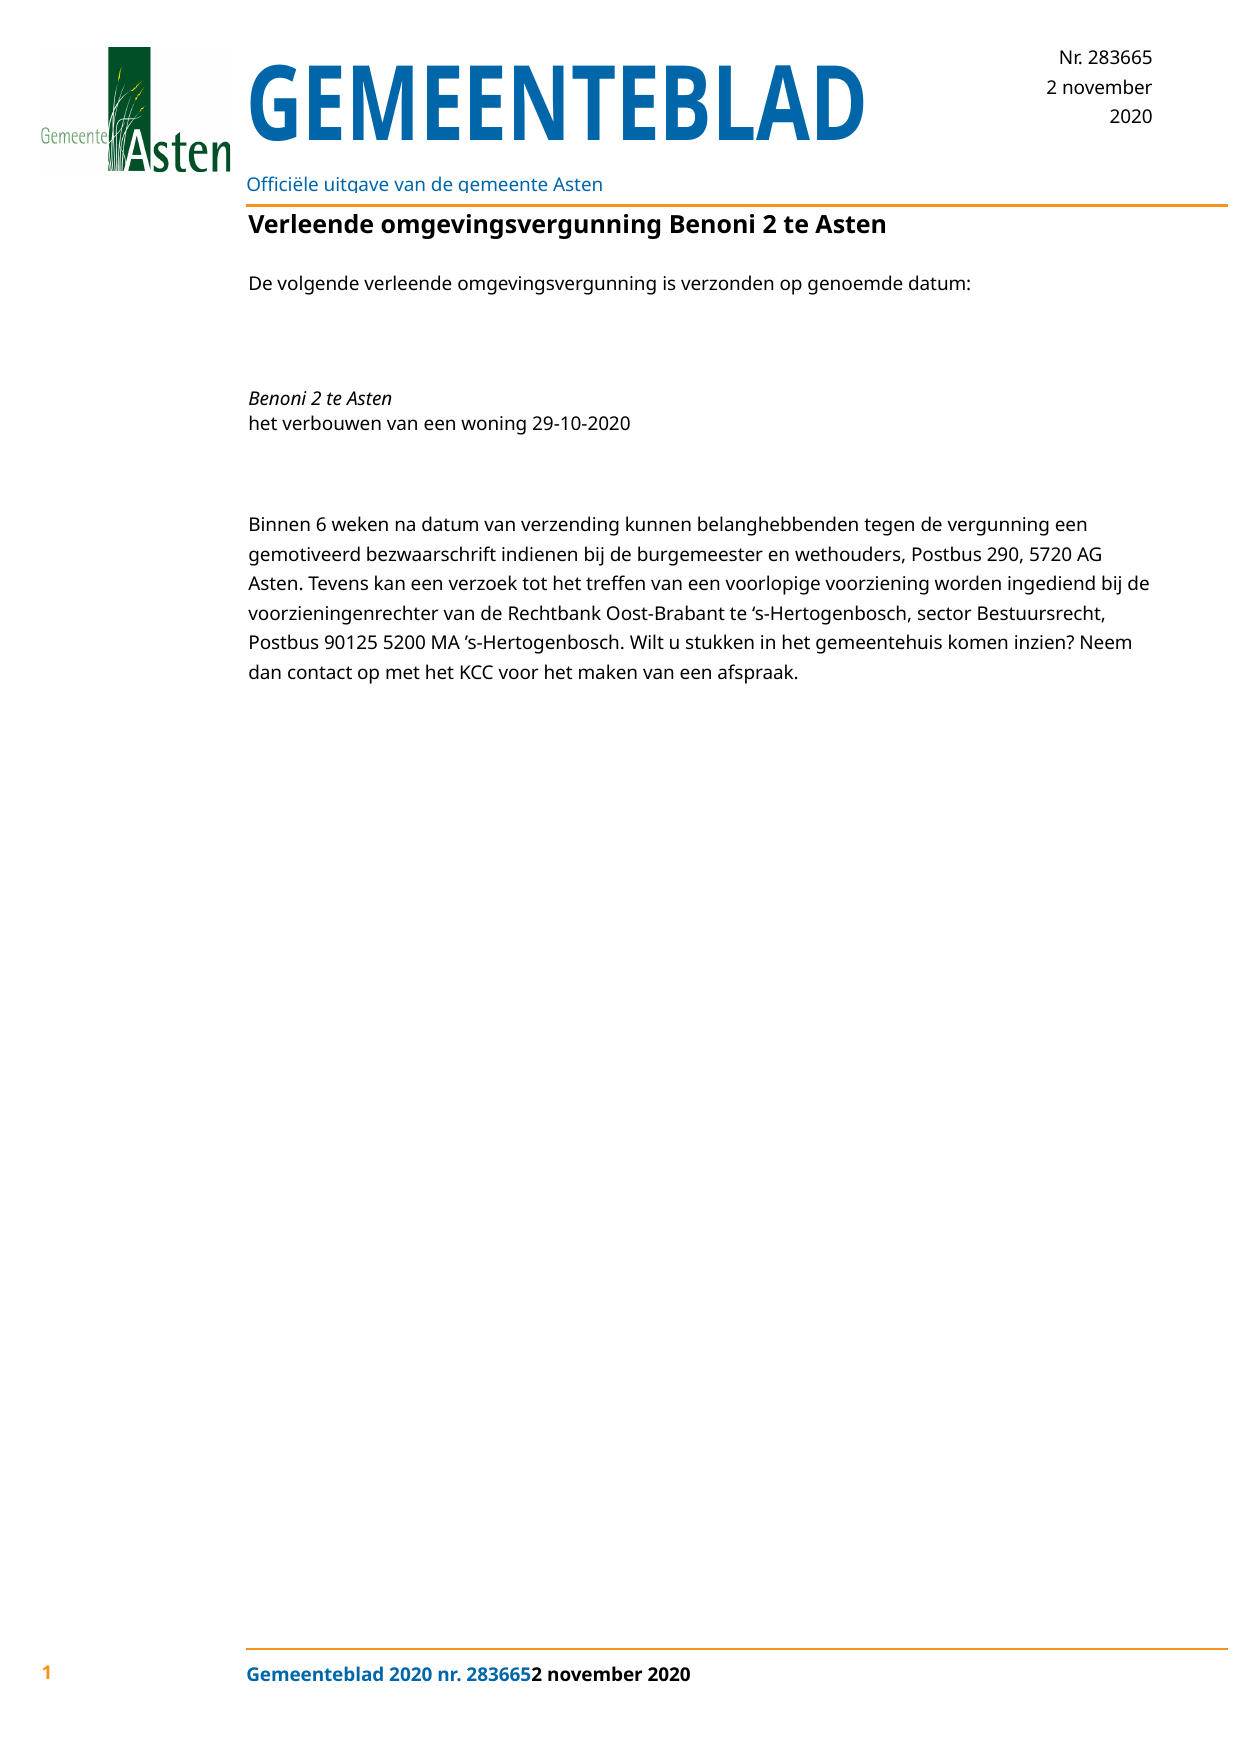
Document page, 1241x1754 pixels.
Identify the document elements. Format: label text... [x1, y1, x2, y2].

text Benoni 2 te Asten [248, 385, 1152, 410]
text het verbouwen van een woning 29-10-2020 [248, 410, 1152, 436]
text Binnen 6 weken na datum van verzending kunnen belanghebbenden tegen de vergunning een gemotiveerd bezwaarschrift indienen bij de burgemeester en wethouders, Postbus 290, 5720 AG Asten. Tevens kan een verzoek tot het treffen van een voorlopige voorziening worden ingediend bij de voorzieningenrechter van de Rechtbank Oost-Brabant te ‘s-Hertogenbosch, sector Bestuursrecht, Postbus 90125 5200 MA ’s-Hertogenbosch. Wilt u stukken in het gemeentehuis komen inzien? Neem dan contact op met het KCC voor het maken van een afspraak. [248, 511, 1152, 685]
picture [41, 47, 231, 172]
text Verleende omgevingsvergunning Benoni 2 te Asten [248, 207, 1152, 241]
text De volgende verleende omgevingsvergunning is verzonden op genoemde datum: [248, 270, 1152, 296]
